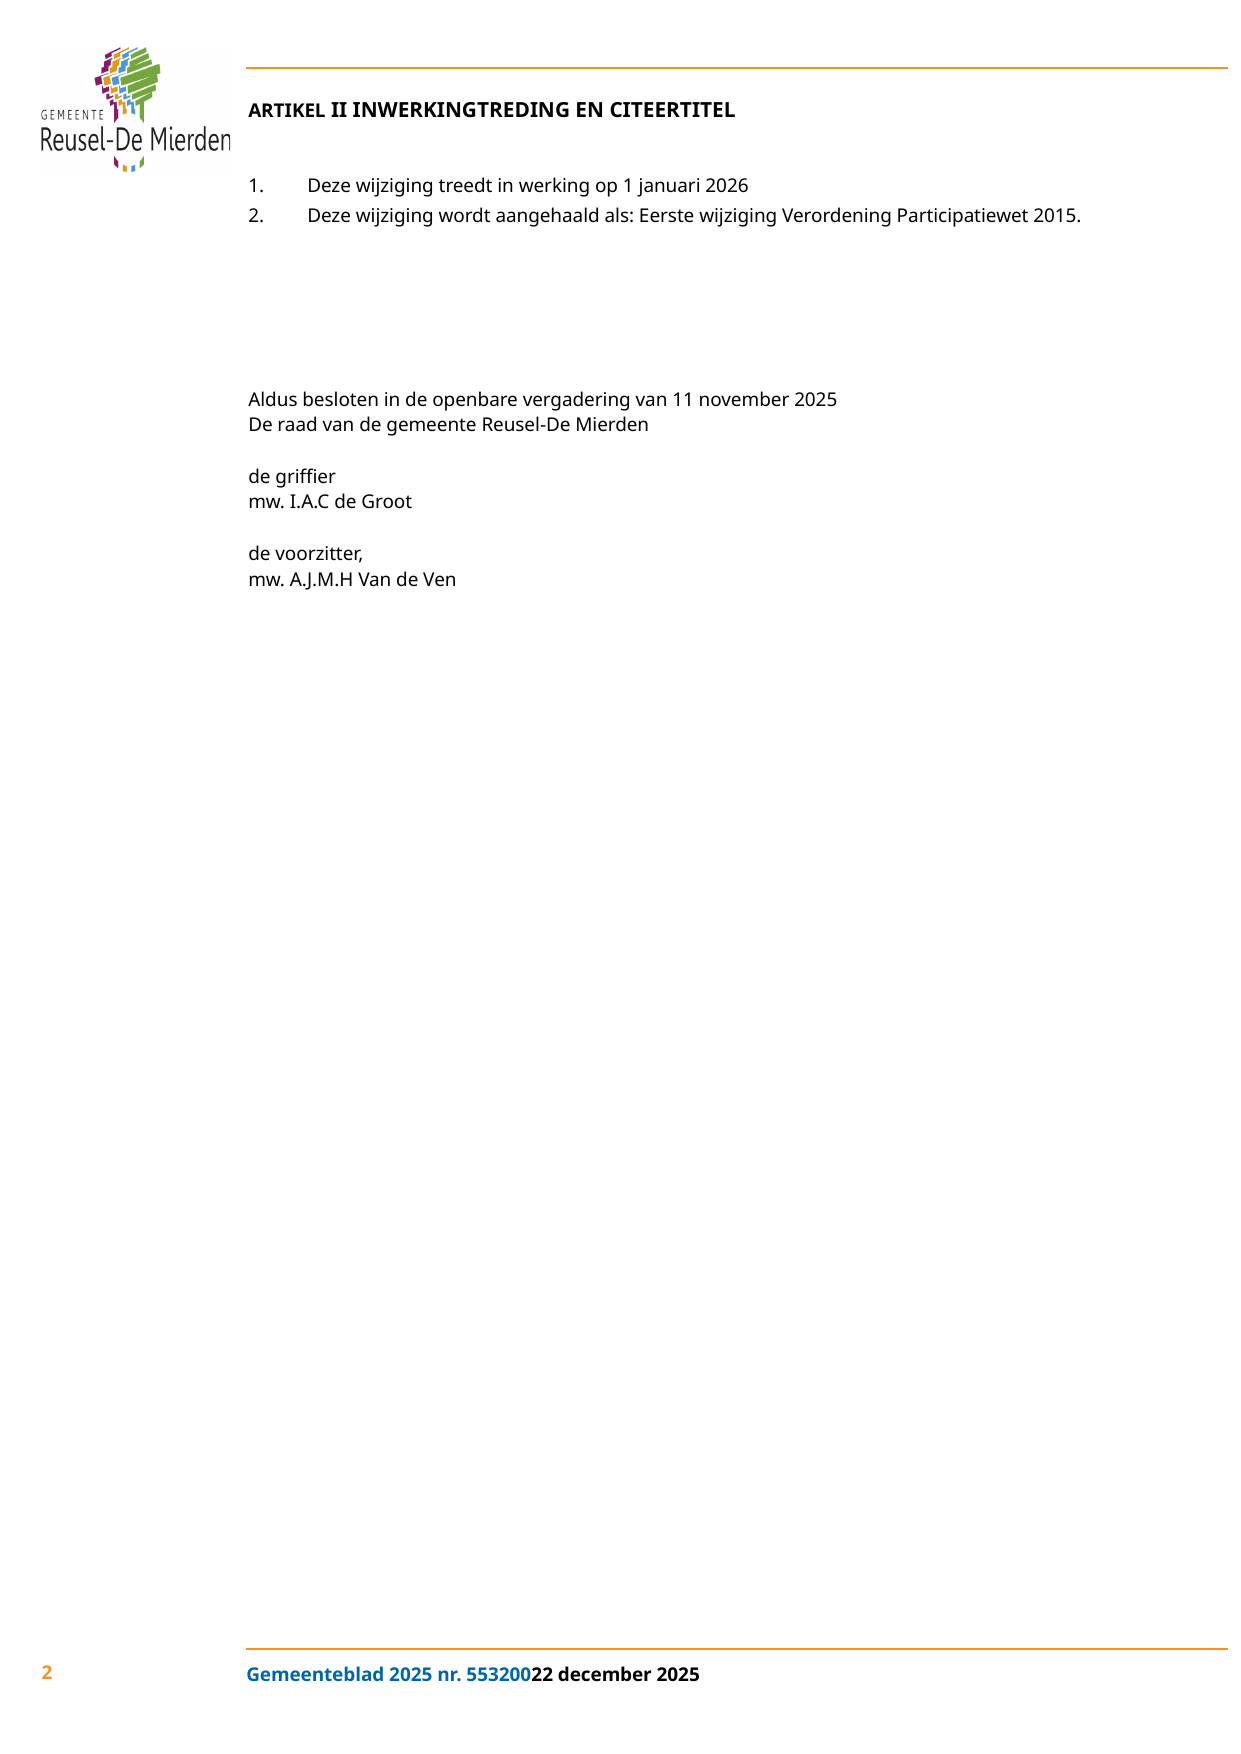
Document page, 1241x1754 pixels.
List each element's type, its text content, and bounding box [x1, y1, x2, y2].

list Deze wijziging wordt aangehaald als: Eerste wijziging Verordening Participatiewet 2015. [248, 202, 1152, 228]
text de griffier [248, 463, 1152, 489]
text Aldus besloten in de openbare vergadering van 11 november 2025 [248, 386, 1152, 411]
text ARTIKEL II INWERKINGTREDING EN CITEERTITEL [248, 95, 1152, 123]
list Deze wijziging treedt in werking op 1 januari 2026 [248, 172, 1152, 198]
text mw. A.J.M.H Van de Ven [248, 566, 1152, 592]
text De raad van de gemeente Reusel-De Mierden [248, 411, 1152, 437]
text de voorzitter, [248, 540, 1152, 566]
picture [41, 47, 231, 172]
text mw. I.A.C de Groot [248, 489, 1152, 514]
